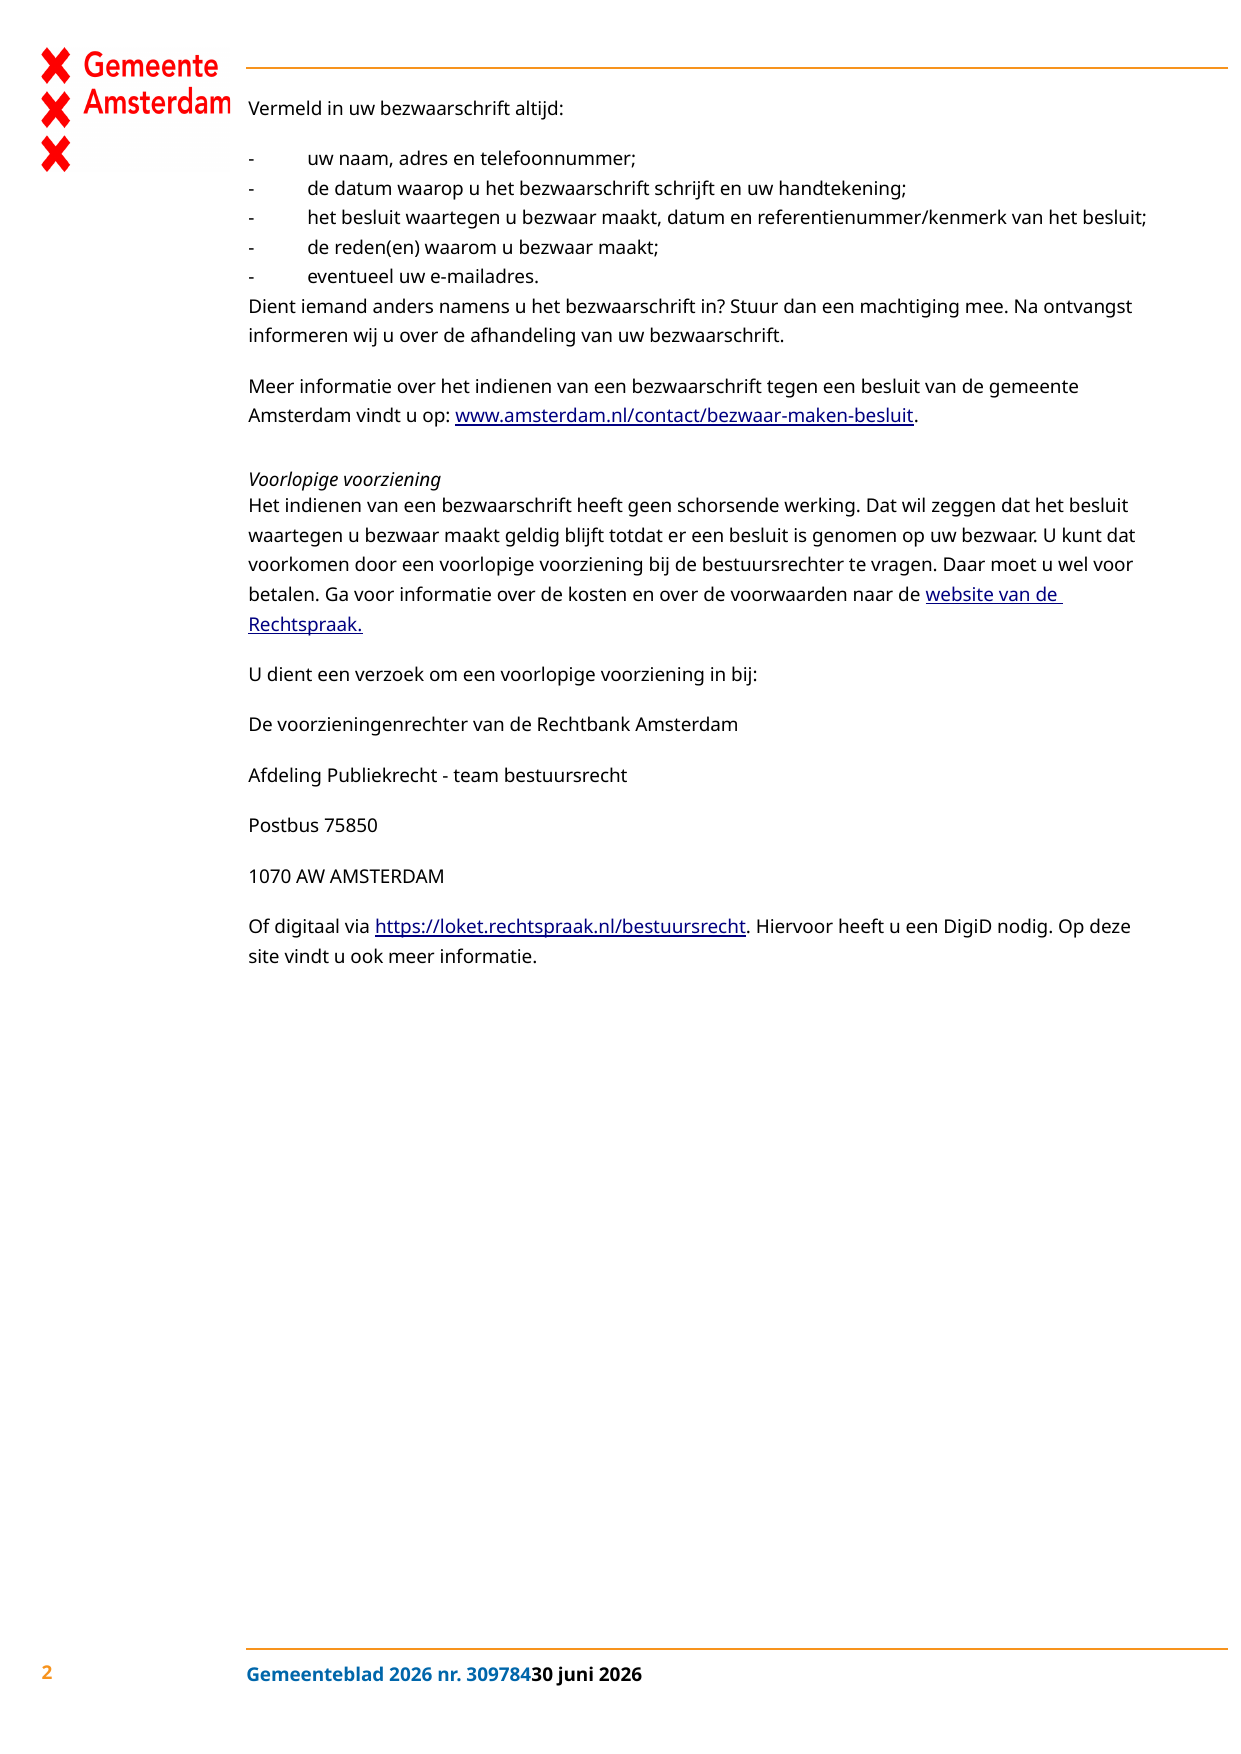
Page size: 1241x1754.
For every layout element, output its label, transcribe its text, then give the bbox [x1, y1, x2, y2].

text Of digitaal via https://loket.rechtspraak.nl/bestuursrecht. Hiervoor heeft u een DigiD nodig. Op deze site vindt u ook meer informatie. [248, 913, 1152, 968]
text Meer informatie over het indienen van een bezwaarschrift tegen een besluit van de gemeente Amsterdam vindt u op: www.amsterdam.nl/contact/bezwaar-maken-besluit. [248, 373, 1152, 428]
text U dient een verzoek om een voorlopige voorziening in bij: [248, 661, 1152, 687]
list het besluit waartegen u bezwaar maakt, datum en referentienummer/kenmerk van het besluit; [248, 204, 1152, 230]
text Vermeld in uw bezwaarschrift altijd: [248, 95, 1152, 121]
list uw naam, adres en telefoonnummer; [248, 145, 1152, 171]
list eventueel uw e-mailadres. [248, 263, 1152, 289]
text Afdeling Publiekrecht - team bestuursrecht [248, 762, 1152, 788]
list de reden(en) waarom u bezwaar maakt; [248, 234, 1152, 260]
list de datum waarop u het bezwaarschrift schrijft en uw handtekening; [248, 175, 1152, 201]
text Postbus 75850 [248, 812, 1152, 838]
text Voorlopige voorziening [248, 467, 1152, 492]
text 1070 AW AMSTERDAM [248, 863, 1152, 888]
text Het indienen van een bezwaarschrift heeft geen schorsende werking. Dat wil zeggen dat het besluit waartegen u bezwaar maakt geldig blijft totdat er een besluit is genomen op uw bezwaar. U kunt dat voorkomen door een voorlopige voorziening bij de bestuursrechter te vragen. Daar moet u wel voor betalen. Ga voor informatie over de kosten en over de voorwaarden naar de website van de Rechtspraak. [248, 492, 1152, 636]
text Dient iemand anders namens u het bezwaarschrift in? Stuur dan een machtiging mee. Na ontvangst informeren wij u over de afhandeling van uw bezwaarschrift. [248, 293, 1152, 348]
picture [41, 47, 231, 172]
text De voorzieningenrechter van de Rechtbank Amsterdam [248, 712, 1152, 737]
